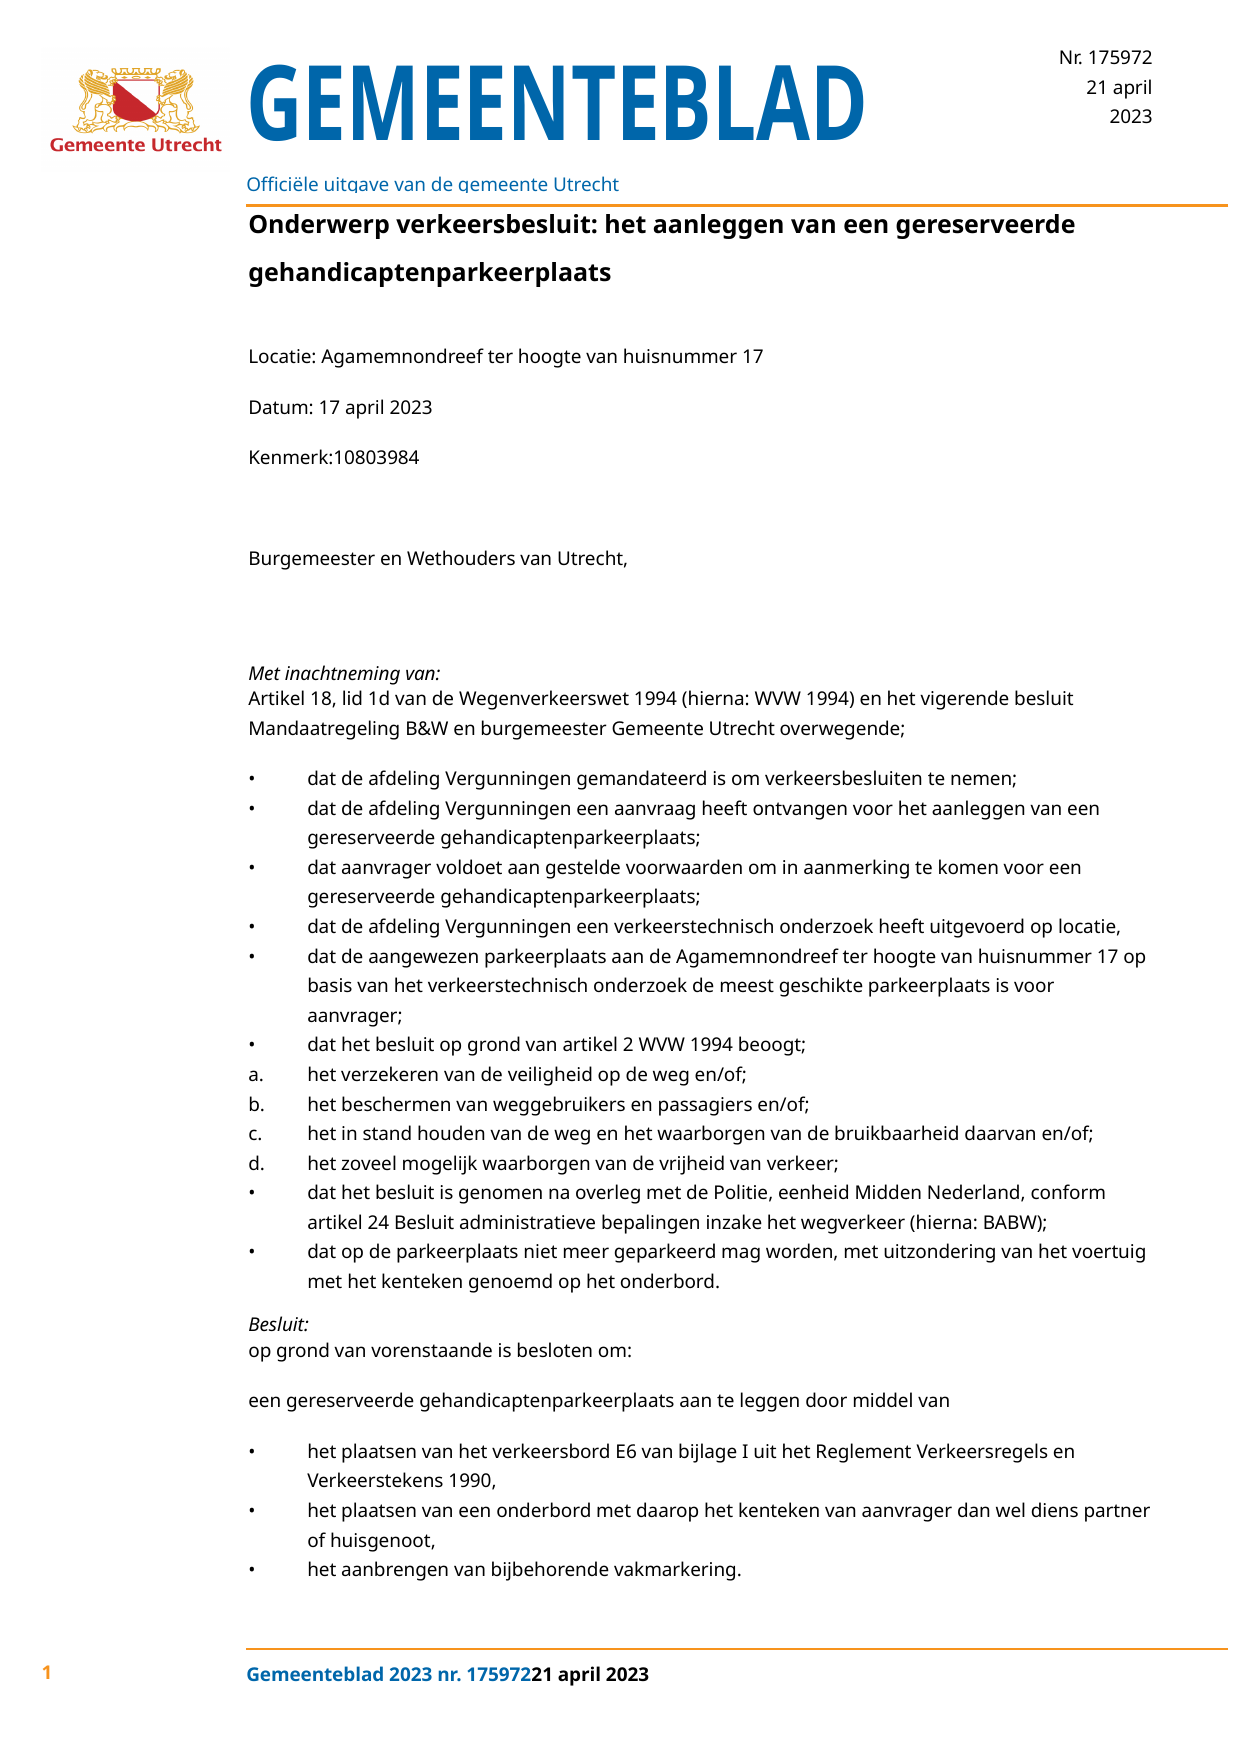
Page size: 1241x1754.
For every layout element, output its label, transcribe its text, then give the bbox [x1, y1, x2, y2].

text Datum: 17 april 2023 [248, 394, 1152, 420]
list het verzekeren van de veiligheid op de weg en/of; [248, 1061, 1152, 1087]
list dat de afdeling Vergunningen een aanvraag heeft ontvangen voor het aanleggen van een gereserveerde gehandicaptenparkeerplaats; [248, 795, 1152, 850]
list het beschermen van weggebruikers en passagiers en/of; [248, 1091, 1152, 1117]
text een gereserveerde gehandicaptenparkeerplaats aan te leggen door middel van [248, 1388, 1152, 1413]
text Burgemeester en Wethouders van Utrecht, [248, 545, 1152, 571]
list dat aanvrager voldoet aan gestelde voorwaarden om in aanmerking te komen voor een gereserveerde gehandicaptenparkeerplaats; [248, 854, 1152, 909]
list het zoveel mogelijk waarborgen van de vrijheid van verkeer; [248, 1150, 1152, 1176]
list dat de aangewezen parkeerplaats aan de Agamemnondreef ter hoogte van huisnummer 17 op basis van het verkeerstechnisch onderzoek de meest geschikte parkeerplaats is voor aanvrager; [248, 943, 1152, 1028]
text Met inachtneming van: [248, 660, 1152, 685]
text Artikel 18, lid 1d van de Wegenverkeerswet 1994 (hierna: WVW 1994) en het vigerende besluit Mandaatregeling B&W en burgemeester Gemeente Utrecht overwegende; [248, 685, 1152, 741]
list dat de afdeling Vergunningen gemandateerd is om verkeersbesluiten te nemen; [248, 765, 1152, 791]
text Besluit: [248, 1311, 1152, 1337]
list dat het besluit op grond van artikel 2 WVW 1994 beoogt; [248, 1032, 1152, 1057]
list het in stand houden van de weg en het waarborgen van de bruikbaarheid daarvan en/of; [248, 1120, 1152, 1146]
list het plaatsen van een onderbord met daarop het kenteken van aanvrager dan wel diens partner of huisgenoot, [248, 1497, 1152, 1552]
list dat op de parkeerplaats niet meer geparkeerd mag worden, met uitzondering van het voertuig met het kenteken genoemd op het onderbord. [248, 1239, 1152, 1294]
list het plaatsen van het verkeersbord E6 van bijlage I uit het Reglement Verkeersregels en Verkeerstekens 1990, [248, 1438, 1152, 1493]
picture [41, 47, 231, 172]
text Kenmerk:10803984 [248, 444, 1152, 470]
list dat de afdeling Vergunningen een verkeerstechnisch onderzoek heeft uitgevoerd op locatie, [248, 913, 1152, 939]
text op grond van vorenstaande is besloten om: [248, 1337, 1152, 1363]
list het aanbrengen van bijbehorende vakmarkering. [248, 1556, 1152, 1582]
text Onderwerp verkeersbesluit: het aanleggen van een gereserveerde gehandicaptenparkeerplaats [248, 207, 1152, 288]
text Locatie: Agamemnondreef ter hoogte van huisnummer 17 [248, 344, 1152, 369]
list dat het besluit is genomen na overleg met de Politie, eenheid Midden Nederland, conform artikel 24 Besluit administratieve bepalingen inzake het wegverkeer (hierna: BABW); [248, 1179, 1152, 1235]
